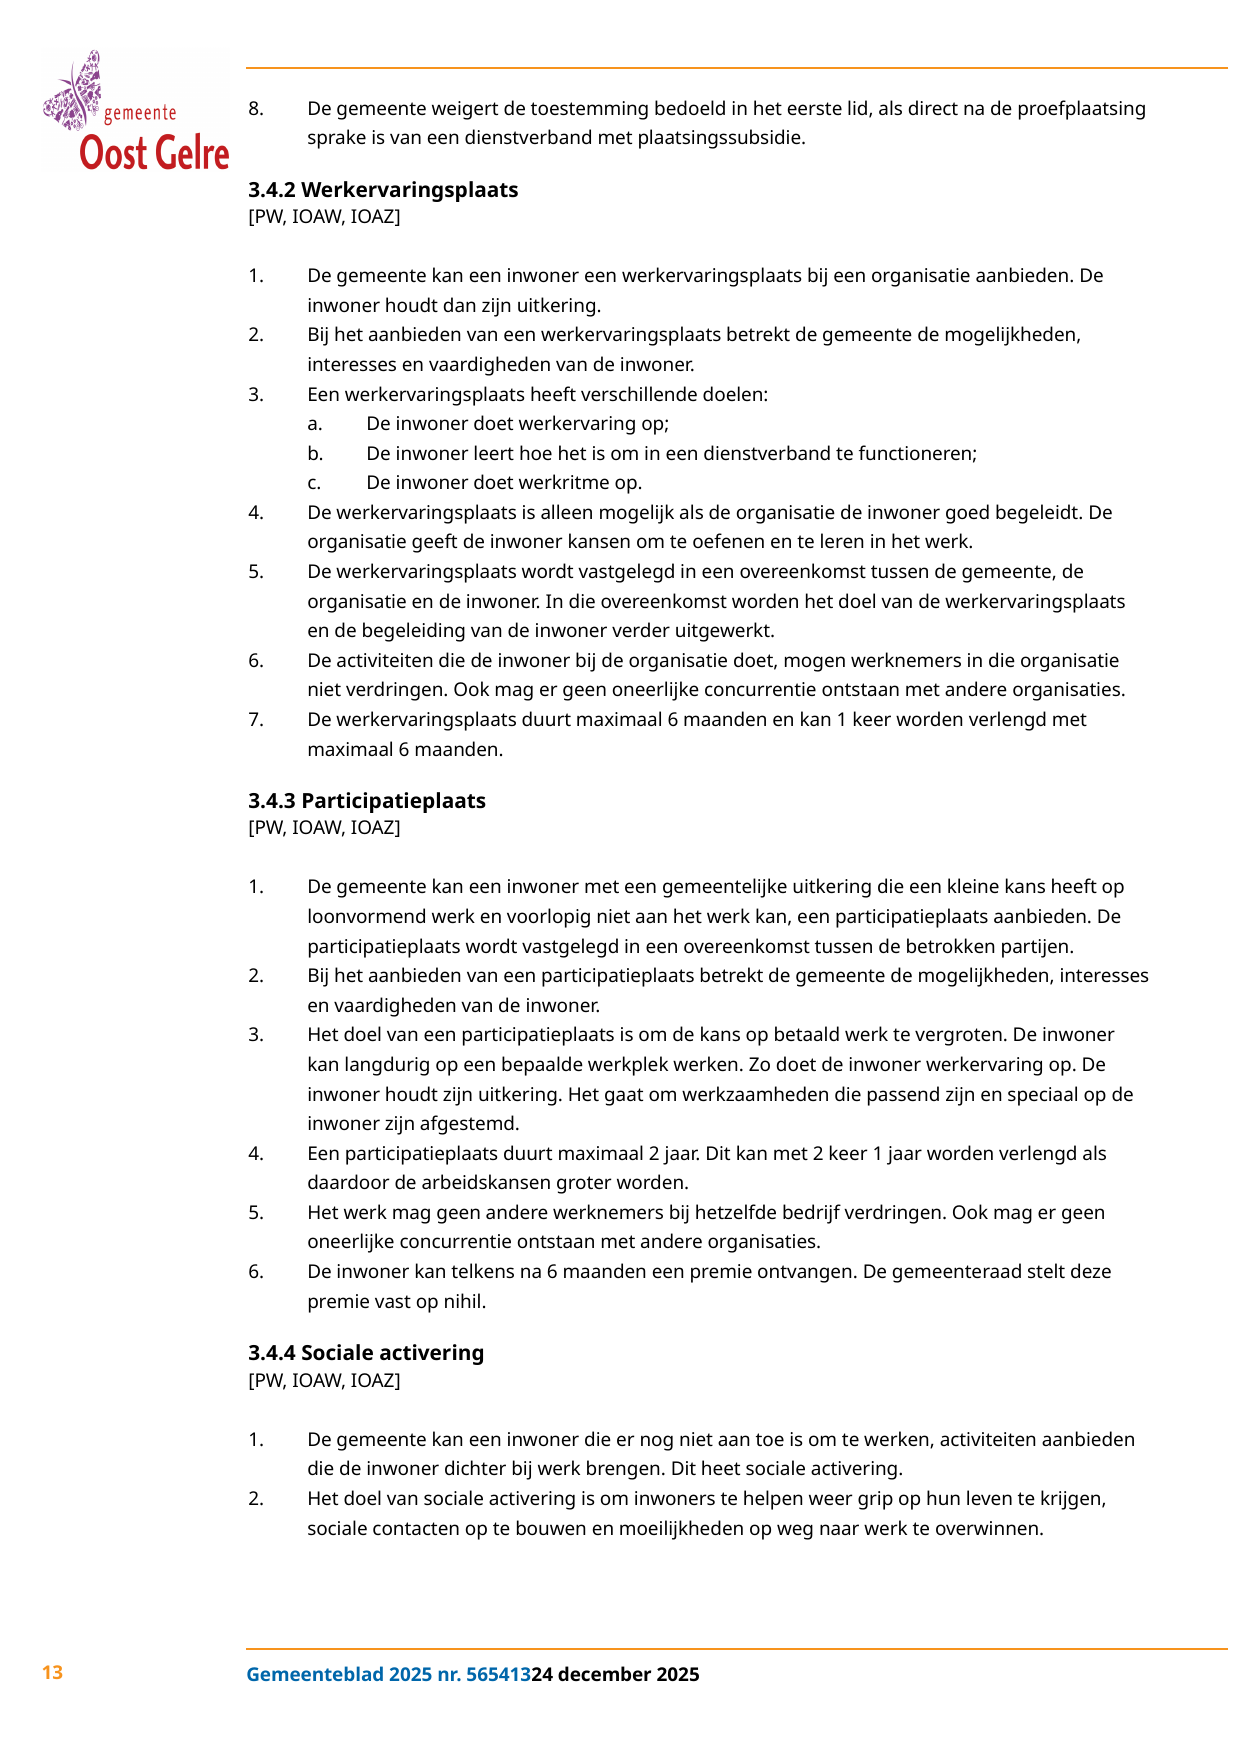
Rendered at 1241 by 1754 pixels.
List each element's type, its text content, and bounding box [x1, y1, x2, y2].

list Het doel van sociale activering is om inwoners te helpen weer grip op hun leven te krijgen, sociale contacten op te bouwen en moeilijkheden op weg naar werk te overwinnen. [248, 1485, 1152, 1540]
list Bij het aanbieden van een werkervaringsplaats betrekt de gemeente de mogelijkheden, interesses en vaardigheden van de inwoner. [248, 322, 1152, 377]
list Een participatieplaats duurt maximaal 2 jaar. Dit kan met 2 keer 1 jaar worden verlengd als daardoor de arbeidskansen groter worden. [248, 1140, 1152, 1195]
list De inwoner doet werkervaring op; [307, 410, 1152, 436]
list De activiteiten die de inwoner bij de organisatie doet, mogen werknemers in die organisatie niet verdringen. Ook mag er geen oneerlijke concurrentie ontstaan met andere organisaties. [248, 647, 1152, 702]
text [PW, IOAW, IOAZ] [248, 814, 1152, 840]
text [PW, IOAW, IOAZ] [248, 1367, 1152, 1392]
list De werkervaringsplaats duurt maximaal 6 maanden en kan 1 keer worden verlengd met maximaal 6 maanden. [248, 706, 1152, 761]
list De inwoner leert hoe het is om in een dienstverband te functioneren; [307, 440, 1152, 466]
text 3.4.4 Sociale activering [248, 1338, 1152, 1367]
list De inwoner kan telkens na 6 maanden een premie ontvangen. De gemeenteraad stelt deze premie vast op nihil. [248, 1258, 1152, 1314]
list De gemeente kan een inwoner die er nog niet aan toe is om te werken, activiteiten aanbieden die de inwoner dichter bij werk brengen. Dit heet sociale activering. [248, 1426, 1152, 1481]
list Een werkervaringsplaats heeft verschillende doelen: [248, 381, 1152, 406]
list De inwoner doet werkritme op. [307, 469, 1152, 495]
list Het doel van een participatieplaats is om de kans op betaald werk te vergroten. De inwoner kan langdurig op een bepaalde werkplek werken. Zo doet de inwoner werkervaring op. De inwoner houdt zijn uitkering. Het gaat om werkzaamheden die passend zijn en speciaal op de inwoner zijn afgestemd. [248, 1022, 1152, 1136]
list De gemeente kan een inwoner een werkervaringsplaats bij een organisatie aanbieden. De inwoner houdt dan zijn uitkering. [248, 262, 1152, 318]
text [PW, IOAW, IOAZ] [248, 203, 1152, 229]
list Het werk mag geen andere werknemers bij hetzelfde bedrijf verdringen. Ook mag er geen oneerlijke concurrentie ontstaan met andere organisaties. [248, 1199, 1152, 1254]
picture [41, 47, 231, 172]
list De werkervaringsplaats is alleen mogelijk als de organisatie de inwoner goed begeleidt. De organisatie geeft de inwoner kansen om te oefenen en te leren in het werk. [248, 499, 1152, 554]
list De gemeente weigert de toestemming bedoeld in het eerste lid, als direct na de proefplaatsing sprake is van een dienstverband met plaatsingssubsidie. [248, 95, 1152, 150]
text 3.4.3 Participatieplaats [248, 786, 1152, 814]
list Bij het aanbieden van een participatieplaats betrekt de gemeente de mogelijkheden, interesses en vaardigheden van de inwoner. [248, 962, 1152, 1018]
list De werkervaringsplaats wordt vastgelegd in een overeenkomst tussen de gemeente, de organisatie en de inwoner. In die overeenkomst worden het doel van de werkervaringsplaats en de begeleiding van de inwoner verder uitgewerkt. [248, 558, 1152, 643]
text 3.4.2 Werkervaringsplaats [248, 175, 1152, 203]
list De gemeente kan een inwoner met een gemeentelijke uitkering die een kleine kans heeft op loonvormend werk en voorlopig niet aan het werk kan, een participatieplaats aanbieden. De participatieplaats wordt vastgelegd in een overeenkomst tussen de betrokken partijen. [248, 874, 1152, 959]
